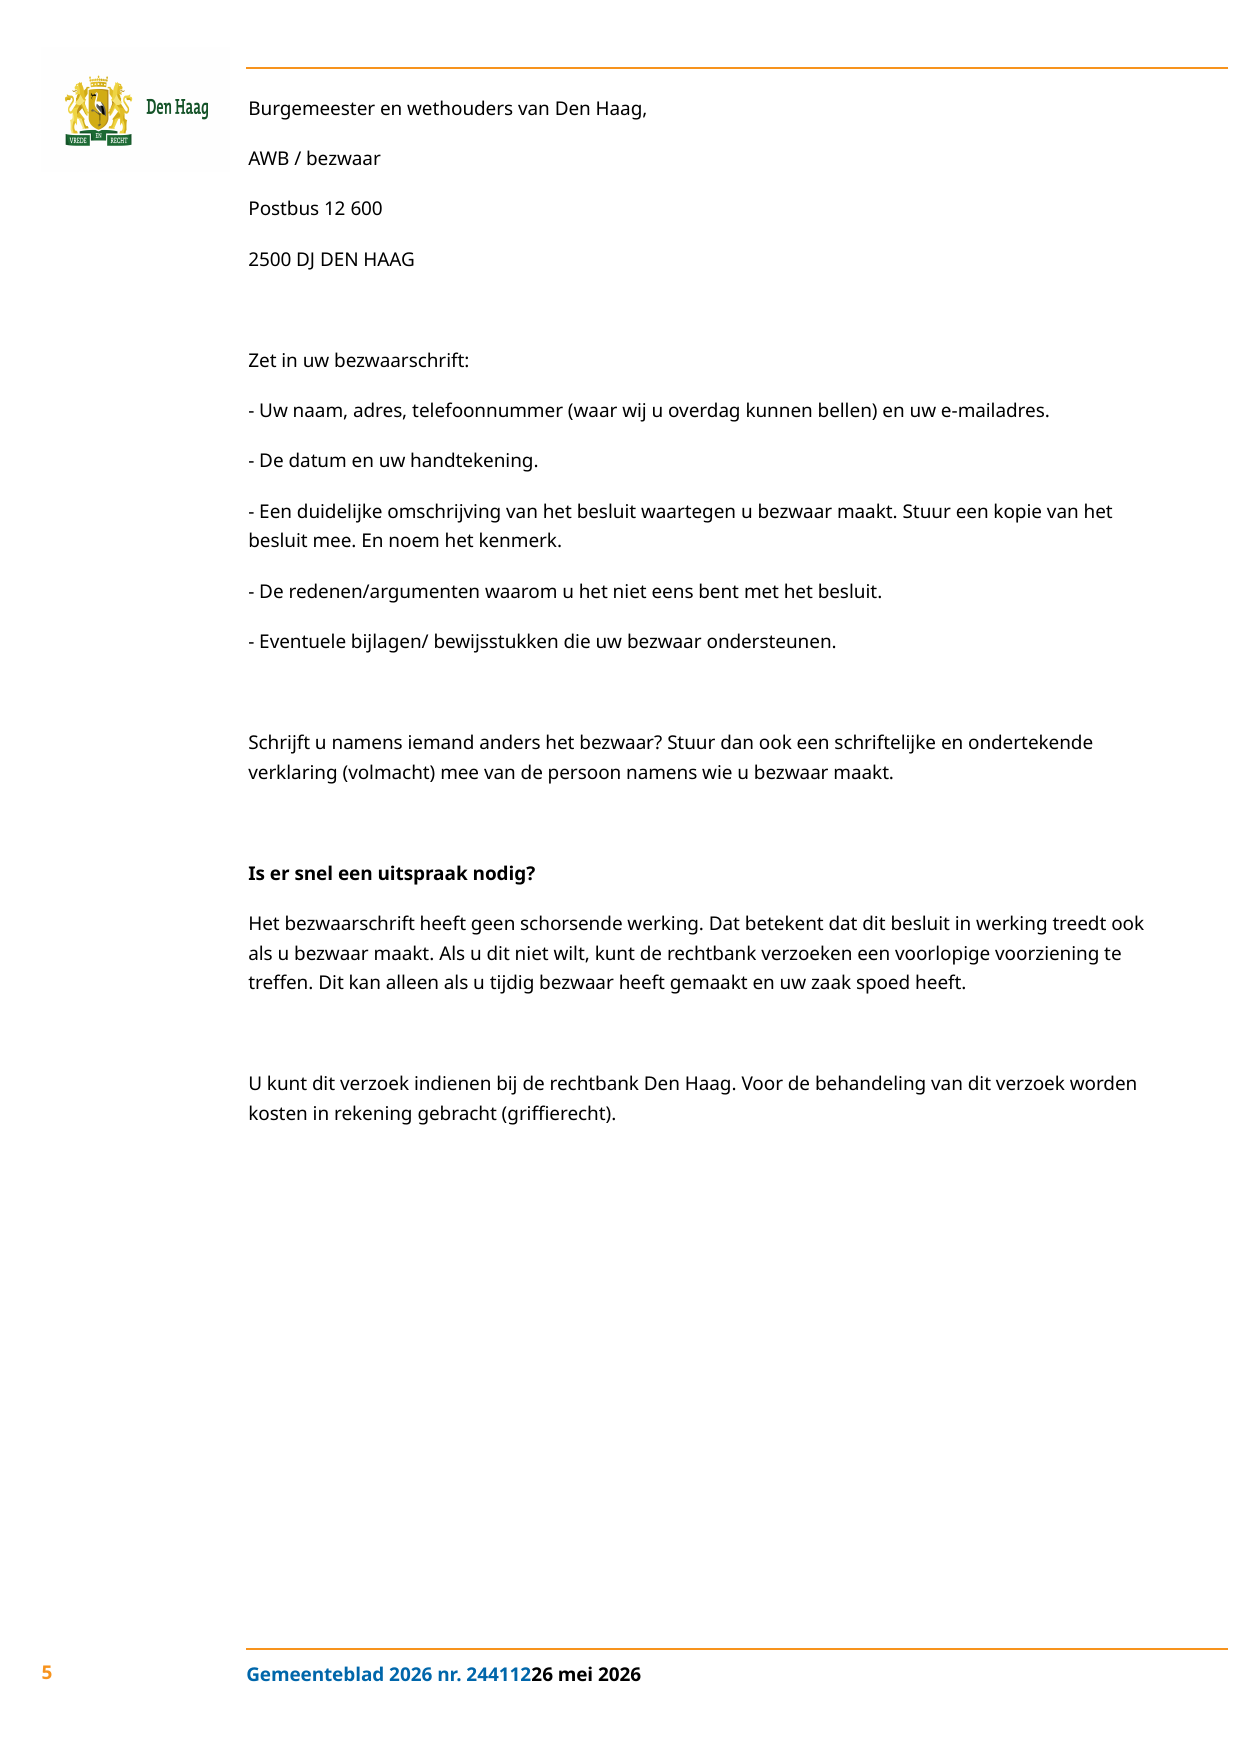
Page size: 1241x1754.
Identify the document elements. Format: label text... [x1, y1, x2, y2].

text Schrijft u namens iemand anders het bezwaar? Stuur dan ook een schriftelijke en ondertekende verklaring (volmacht) mee van de persoon namens wie u bezwaar maakt. [248, 729, 1152, 785]
text Zet in uw bezwaarschrift: [248, 347, 1152, 373]
text Het bezwaarschrift heeft geen schorsende werking. Dat betekent dat dit besluit in werking treedt ook als u bezwaar maakt. Als u dit niet wilt, kunt de rechtbank verzoeken een voorlopige voorziening te treffen. Dit kan alleen als u tijdig bezwaar heeft gemaakt en uw zaak spoed heeft. [248, 910, 1152, 995]
text Postbus 12 600 [248, 196, 1152, 221]
text - Een duidelijke omschrijving van het besluit waartegen u bezwaar maakt. Stuur een kopie van het besluit mee. En noem het kenmerk. [248, 498, 1152, 553]
text AWB / bezwaar [248, 145, 1152, 171]
text - Eventuele bijlagen/ bewijsstukken die uw bezwaar ondersteunen. [248, 628, 1152, 654]
picture [41, 47, 231, 172]
text - De datum en uw handtekening. [248, 448, 1152, 473]
text Burgemeester en wethouders van Den Haag, [248, 95, 1152, 121]
text 2500 DJ DEN HAAG [248, 246, 1152, 272]
text Is er snel een uitspraak nodig? [248, 860, 1152, 886]
text U kunt dit verzoek indienen bij de rechtbank Den Haag. Voor de behandeling van dit verzoek worden kosten in rekening gebracht (griffierecht). [248, 1070, 1152, 1126]
text - De redenen/argumenten waarom u het niet eens bent met het besluit. [248, 578, 1152, 604]
text - Uw naam, adres, telefoonnummer (waar wij u overdag kunnen bellen) en uw e-mailadres. [248, 397, 1152, 423]
